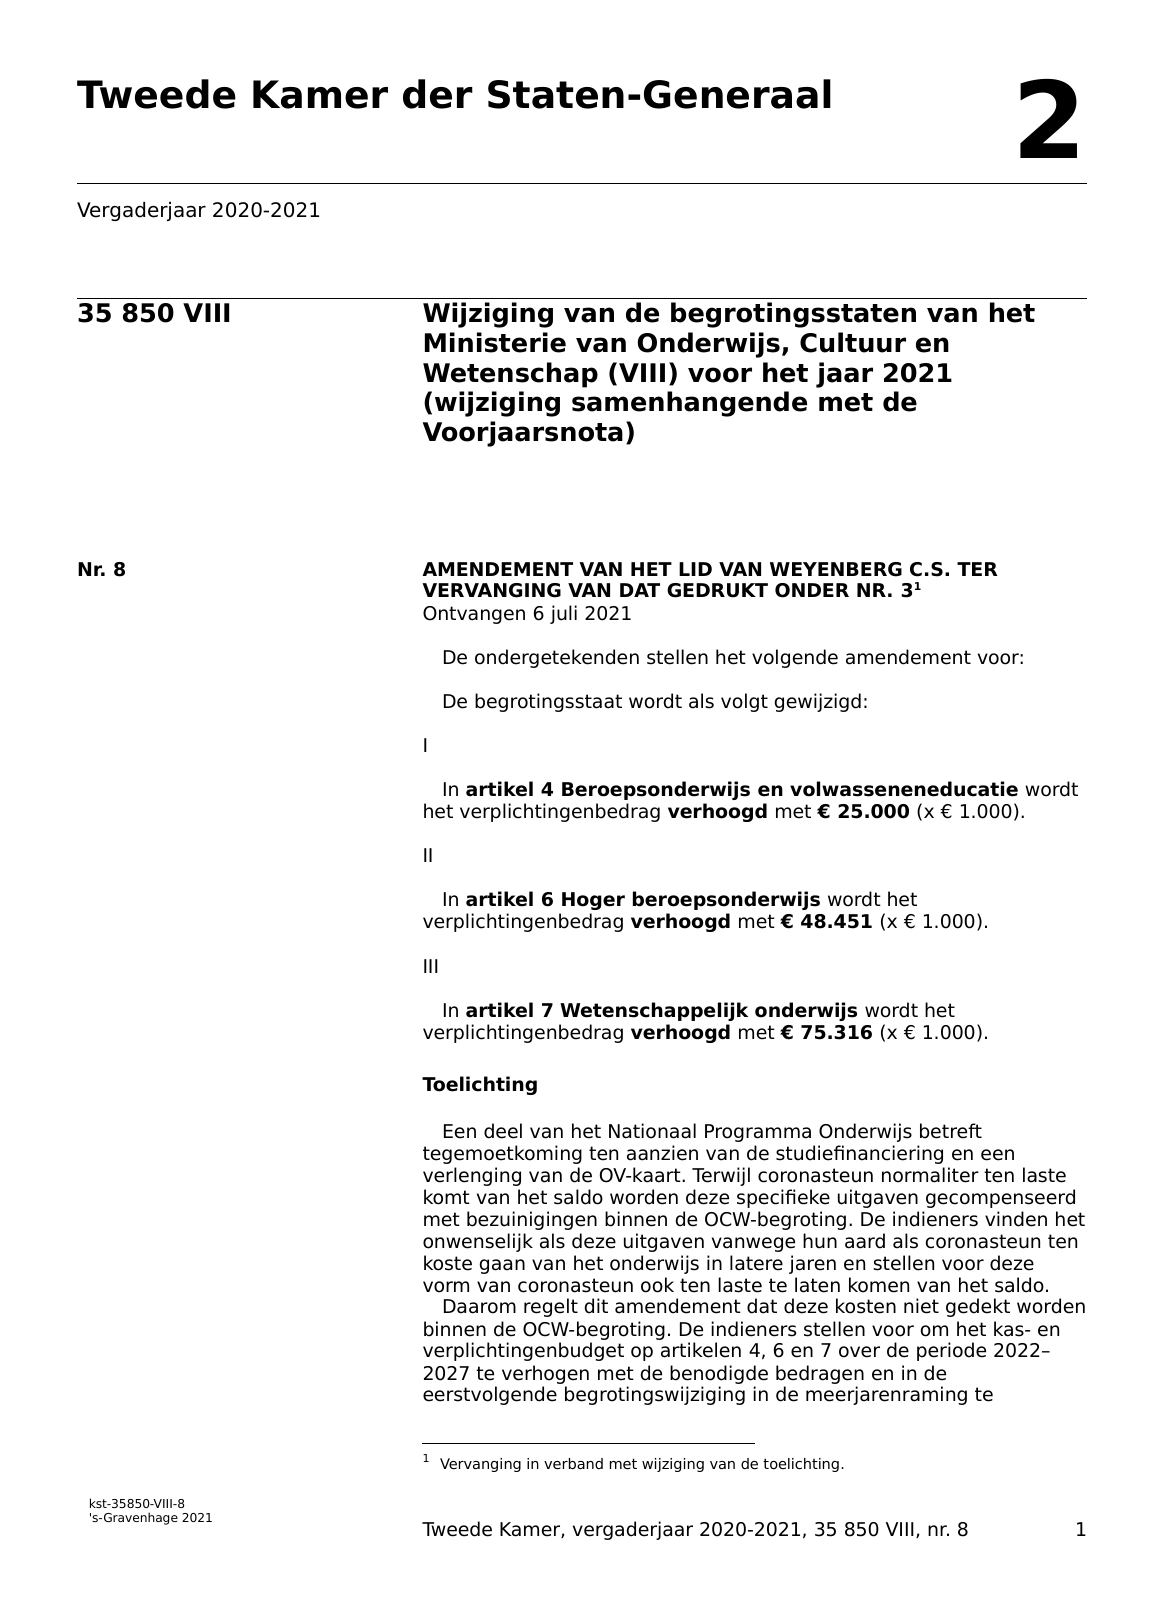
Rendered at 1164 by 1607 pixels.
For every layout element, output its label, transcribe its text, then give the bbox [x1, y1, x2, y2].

subtitle Toelichting [422, 1074, 1087, 1096]
text In artikel 7 Wetenschappelijk onderwijs wordt het verplichtingenbedrag verhoogd met € 75.316 (x € 1.000). [422, 1000, 1087, 1044]
text Vervanging in verband met wijziging van de toelichting. [422, 1452, 1087, 1474]
table_header 2 [886, 59, 1087, 183]
text I [422, 735, 1087, 757]
text Ontvangen 6 juli 2021 [422, 602, 1087, 624]
text In artikel 4 Beroepsonderwijs en volwasseneneducatie wordt het verplichtingenbedrag verhoogd met € 25.000 (x € 1.000). [422, 779, 1087, 823]
text 's-Gravenhage 2021 [88, 1511, 323, 1525]
table_cell Vergaderjaar 2020-2021 [77, 184, 1087, 298]
text De begrotingsstaat wordt als volgt gewijzigd: [422, 691, 1087, 713]
text II [422, 845, 1087, 867]
subtitle 35 850 VIII Wijziging van de begrotingsstaten van het Ministerie van Onderwijs, Cultuur en Wetenschap (VIII) voor het jaar 2021 (wijziging samenhangende met de Voorjaarsnota) [77, 299, 1087, 447]
table_header Tweede Kamer der Staten-Generaal [77, 59, 886, 183]
text Een deel van het Nationaal Programma Onderwijs betreft tegemoetkoming ten aanzien van de studiefinanciering en een verlenging van de OV-kaart. Terwijl coronasteun normaliter ten laste komt van het saldo worden deze specifieke uitgaven gecompenseerd met bezuinigingen binnen de OCW-begroting. De indieners vinden het onwenselijk als deze uitgaven vanwege hun aard als coronasteun ten koste gaan van het onderwijs in latere jaren en stellen voor deze vorm van coronasteun ook ten laste te laten komen van het saldo. [422, 1121, 1087, 1296]
text In artikel 6 Hoger beroepsonderwijs wordt het verplichtingenbedrag verhoogd met € 48.451 (x € 1.000). [422, 889, 1087, 933]
subtitle Nr. 8 AMENDEMENT VAN HET LID VAN WEYENBERG C.S. TER VERVANGING VAN DAT GEDRUKT ONDER NR. 3 [77, 558, 1087, 602]
text kst-35850-VIII-8 [88, 1497, 323, 1511]
text III [422, 956, 1087, 977]
text De ondergetekenden stellen het volgende amendement voor: [422, 647, 1087, 668]
text Daarom regelt dit amendement dat deze kosten niet gedekt worden binnen de OCW-begroting. De indieners stellen voor om het kas- en verplichtingenbudget op artikelen 4, 6 en 7 over de periode 2022–2027 te verhogen met de benodigde bedragen en in de eerstvolgende begrotingswijziging in de meerjarenraming te [422, 1296, 1087, 1406]
